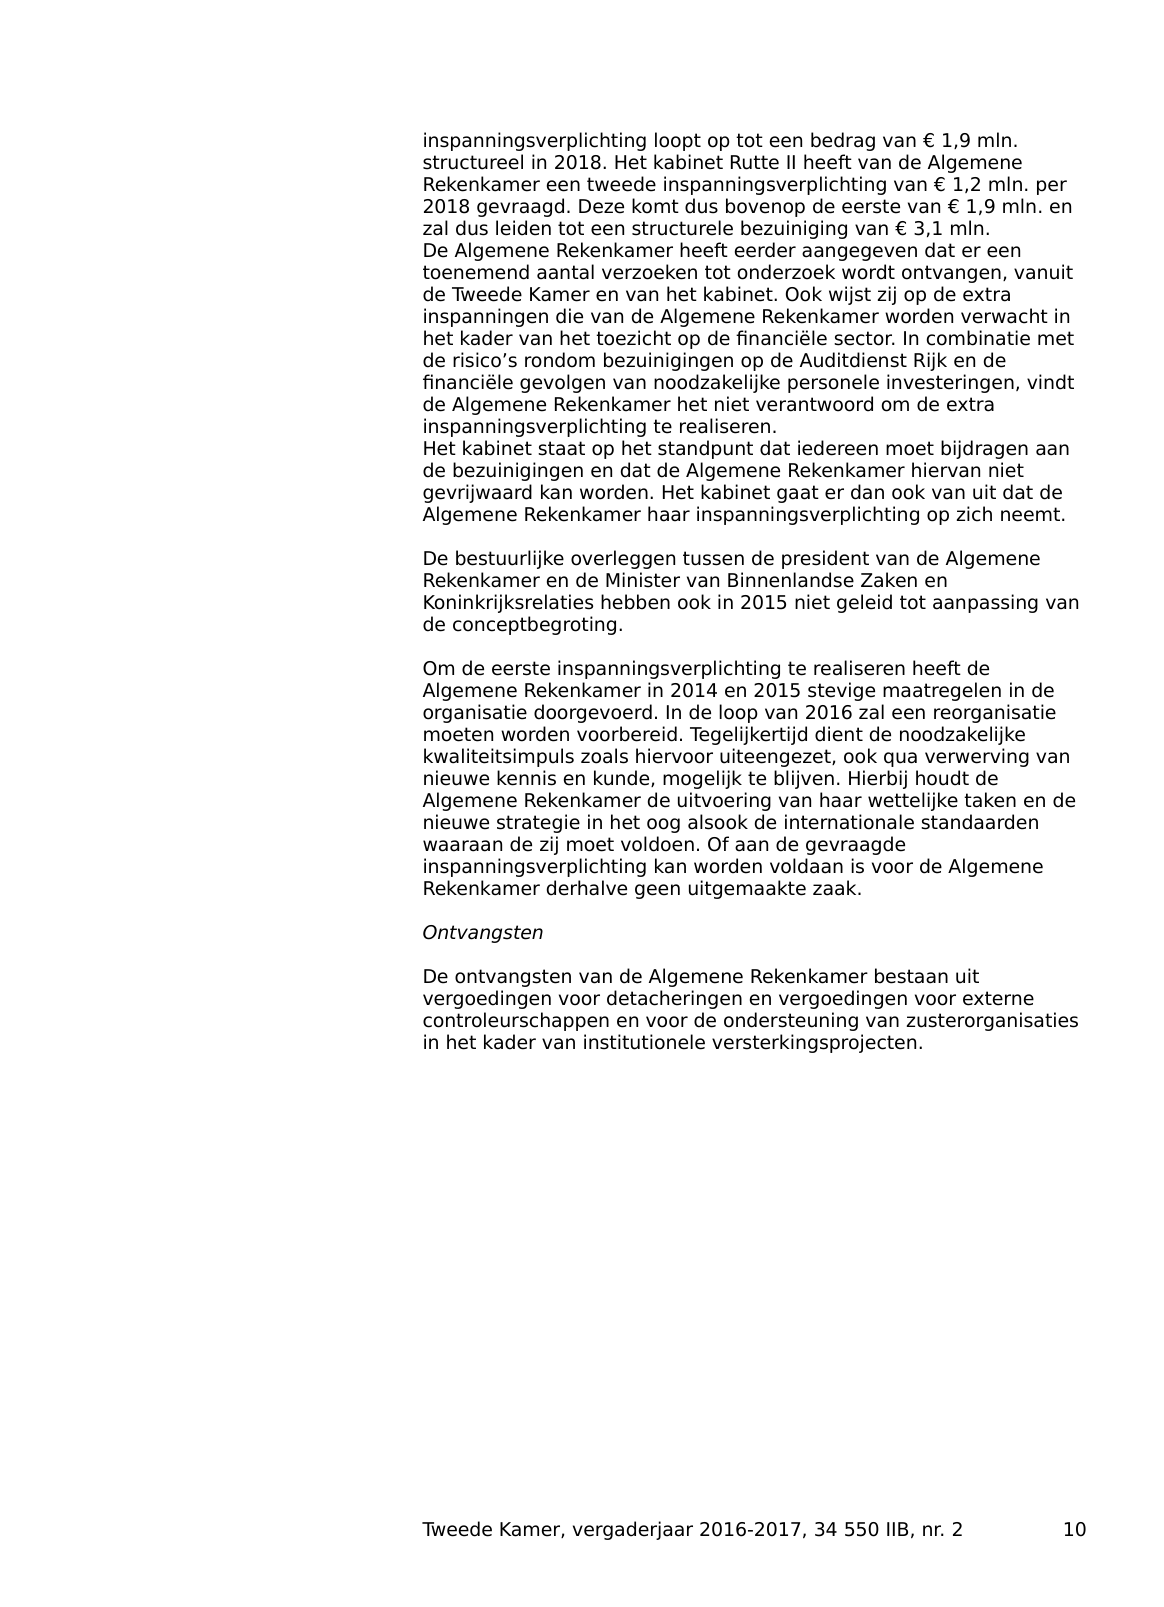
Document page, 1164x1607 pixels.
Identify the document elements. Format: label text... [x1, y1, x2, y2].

text De Algemene Rekenkamer heeft eerder aangegeven dat er een toenemend aantal verzoeken tot onderzoek wordt ontvangen, vanuit de Tweede Kamer en van het kabinet. Ook wijst zij op de extra inspanningen die van de Algemene Rekenkamer worden verwacht in het kader van het toezicht op de financiële sector. In combinatie met de risico’s rondom bezuinigingen op de Auditdienst Rijk en de financiële gevolgen van noodzakelijke personele investeringen, vindt de Algemene Rekenkamer het niet verantwoord om de extra inspanningsverplichting te realiseren. [422, 240, 1087, 438]
text De ontvangsten van de Algemene Rekenkamer bestaan uit vergoedingen voor detacheringen en vergoedingen voor externe controleurschappen en voor de ondersteuning van zusterorganisaties in het kader van institutionele versterkingsprojecten. [422, 966, 1087, 1054]
text Het kabinet staat op het standpunt dat iedereen moet bijdragen aan de bezuinigingen en dat de Algemene Rekenkamer hiervan niet gevrijwaard kan worden. Het kabinet gaat er dan ook van uit dat de Algemene Rekenkamer haar inspanningsverplichting op zich neemt. [422, 438, 1087, 526]
text inspanningsverplichting loopt op tot een bedrag van € 1,9 mln. structureel in 2018. Het kabinet Rutte II heeft van de Algemene Rekenkamer een tweede inspanningsverplichting van € 1,2 mln. per 2018 gevraagd. Deze komt dus bovenop de eerste van € 1,9 mln. en zal dus leiden tot een structurele bezuiniging van € 3,1 mln. [422, 130, 1087, 240]
text De bestuurlijke overleggen tussen de president van de Algemene Rekenkamer en de Minister van Binnenlandse Zaken en Koninkrijksrelaties hebben ook in 2015 niet geleid tot aanpassing van de conceptbegroting. [422, 548, 1087, 636]
text Om de eerste inspanningsverplichting te realiseren heeft de Algemene Rekenkamer in 2014 en 2015 stevige maatregelen in de organisatie doorgevoerd. In de loop van 2016 zal een reorganisatie moeten worden voorbereid. Tegelijkertijd dient de noodzakelijke kwaliteitsimpuls zoals hiervoor uiteengezet, ook qua verwerving van nieuwe kennis en kunde, mogelijk te blijven. Hierbij houdt de Algemene Rekenkamer de uitvoering van haar wettelijke taken en de nieuwe strategie in het oog alsook de internationale standaarden waaraan de zij moet voldoen. Of aan de gevraagde inspanningsverplichting kan worden voldaan is voor de Algemene Rekenkamer derhalve geen uitgemaakte zaak. [422, 658, 1087, 899]
subtitle Ontvangsten [422, 922, 1087, 944]
